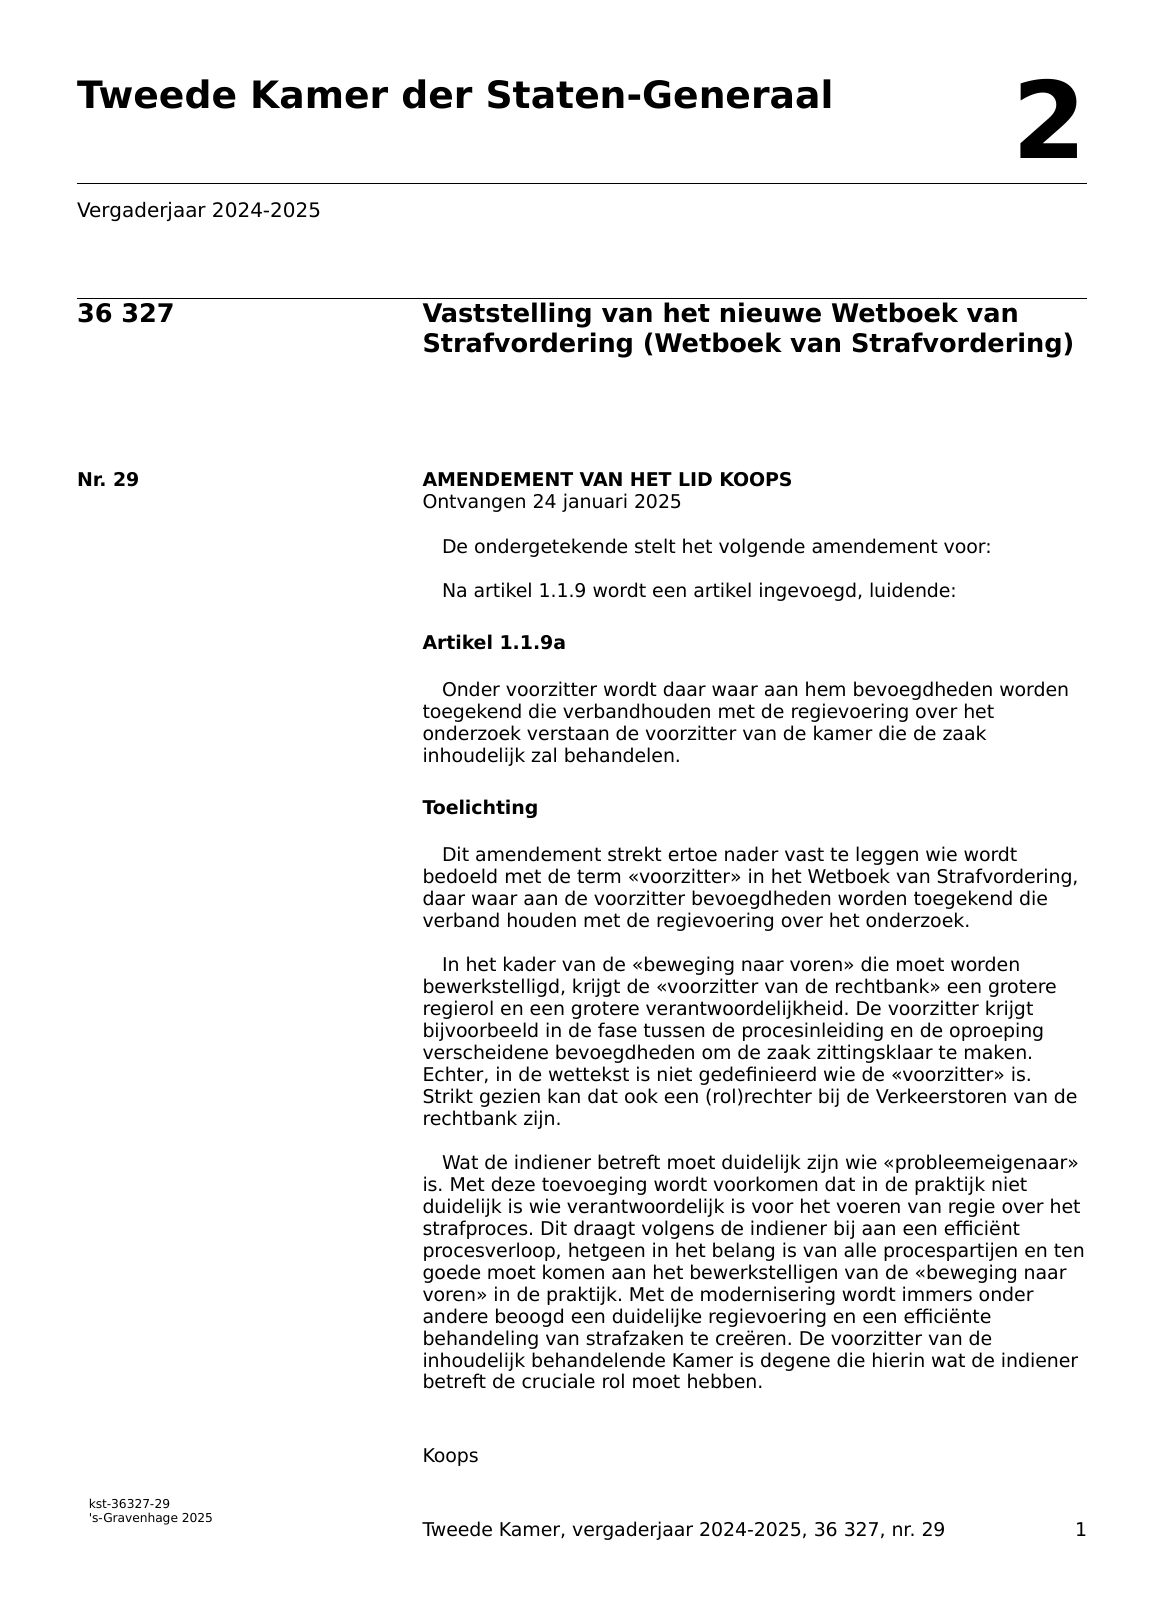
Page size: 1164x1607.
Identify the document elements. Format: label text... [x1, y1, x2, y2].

text Na artikel 1.1.9 wordt een artikel ingevoegd, luidende: [422, 580, 1087, 602]
subtitle Nr. 29 AMENDEMENT VAN HET LID KOOPS [77, 469, 1087, 491]
text In het kader van de «beweging naar voren» die moet worden bewerkstelligd, krijgt de «voorzitter van de rechtbank» een grotere regierol en een grotere verantwoordelijkheid. De voorzitter krijgt bijvoorbeeld in de fase tussen de procesinleiding en de oproeping verscheidene bevoegdheden om de zaak zittingsklaar te maken. Echter, in de wettekst is niet gedefinieerd wie de «voorzitter» is. Strikt gezien kan dat ook een (rol)rechter bij de Verkeerstoren van de rechtbank zijn. [422, 954, 1087, 1129]
table_header 2 [886, 59, 1087, 183]
text Ontvangen 24 januari 2025 [422, 491, 1087, 513]
text 's-Gravenhage 2025 [88, 1511, 323, 1525]
text kst-36327-29 [88, 1497, 323, 1511]
text Onder voorzitter wordt daar waar aan hem bevoegdheden worden toegekend die verbandhouden met de regievoering over het onderzoek verstaan de voorzitter van de kamer die de zaak inhoudelijk zal behandelen. [422, 679, 1087, 767]
text Koops [422, 1423, 1087, 1467]
table_header Tweede Kamer der Staten-Generaal [77, 59, 886, 183]
text Wat de indiener betreft moet duidelijk zijn wie «probleemeigenaar» is. Met deze toevoeging wordt voorkomen dat in de praktijk niet duidelijk is wie verantwoordelijk is voor het voeren van regie over het strafproces. Dit draagt volgens de indiener bij aan een efficiënt procesverloop, hetgeen in het belang is van alle procespartijen en ten goede moet komen aan het bewerkstelligen van de «beweging naar voren» in de praktijk. Met de modernisering wordt immers onder andere beoogd een duidelijke regievoering en een efficiënte behandeling van strafzaken te creëren. De voorzitter van de inhoudelijk behandelende Kamer is degene die hierin wat de indiener betreft de cruciale rol moet hebben. [422, 1152, 1087, 1393]
table_cell Vergaderjaar 2024-2025 [77, 184, 1087, 298]
text Dit amendement strekt ertoe nader vast te leggen wie wordt bedoeld met de term «voorzitter» in het Wetboek van Strafvordering, daar waar aan de voorzitter bevoegdheden worden toegekend die verband houden met de regievoering over het onderzoek. [422, 843, 1087, 931]
subtitle Toelichting [422, 797, 1087, 818]
subtitle 36 327 Vaststelling van het nieuwe Wetboek van Strafvordering (Wetboek van Strafvordering) [77, 299, 1087, 358]
text De ondergetekende stelt het volgende amendement voor: [422, 536, 1087, 557]
subtitle Artikel 1.1.9a [422, 632, 1087, 654]
